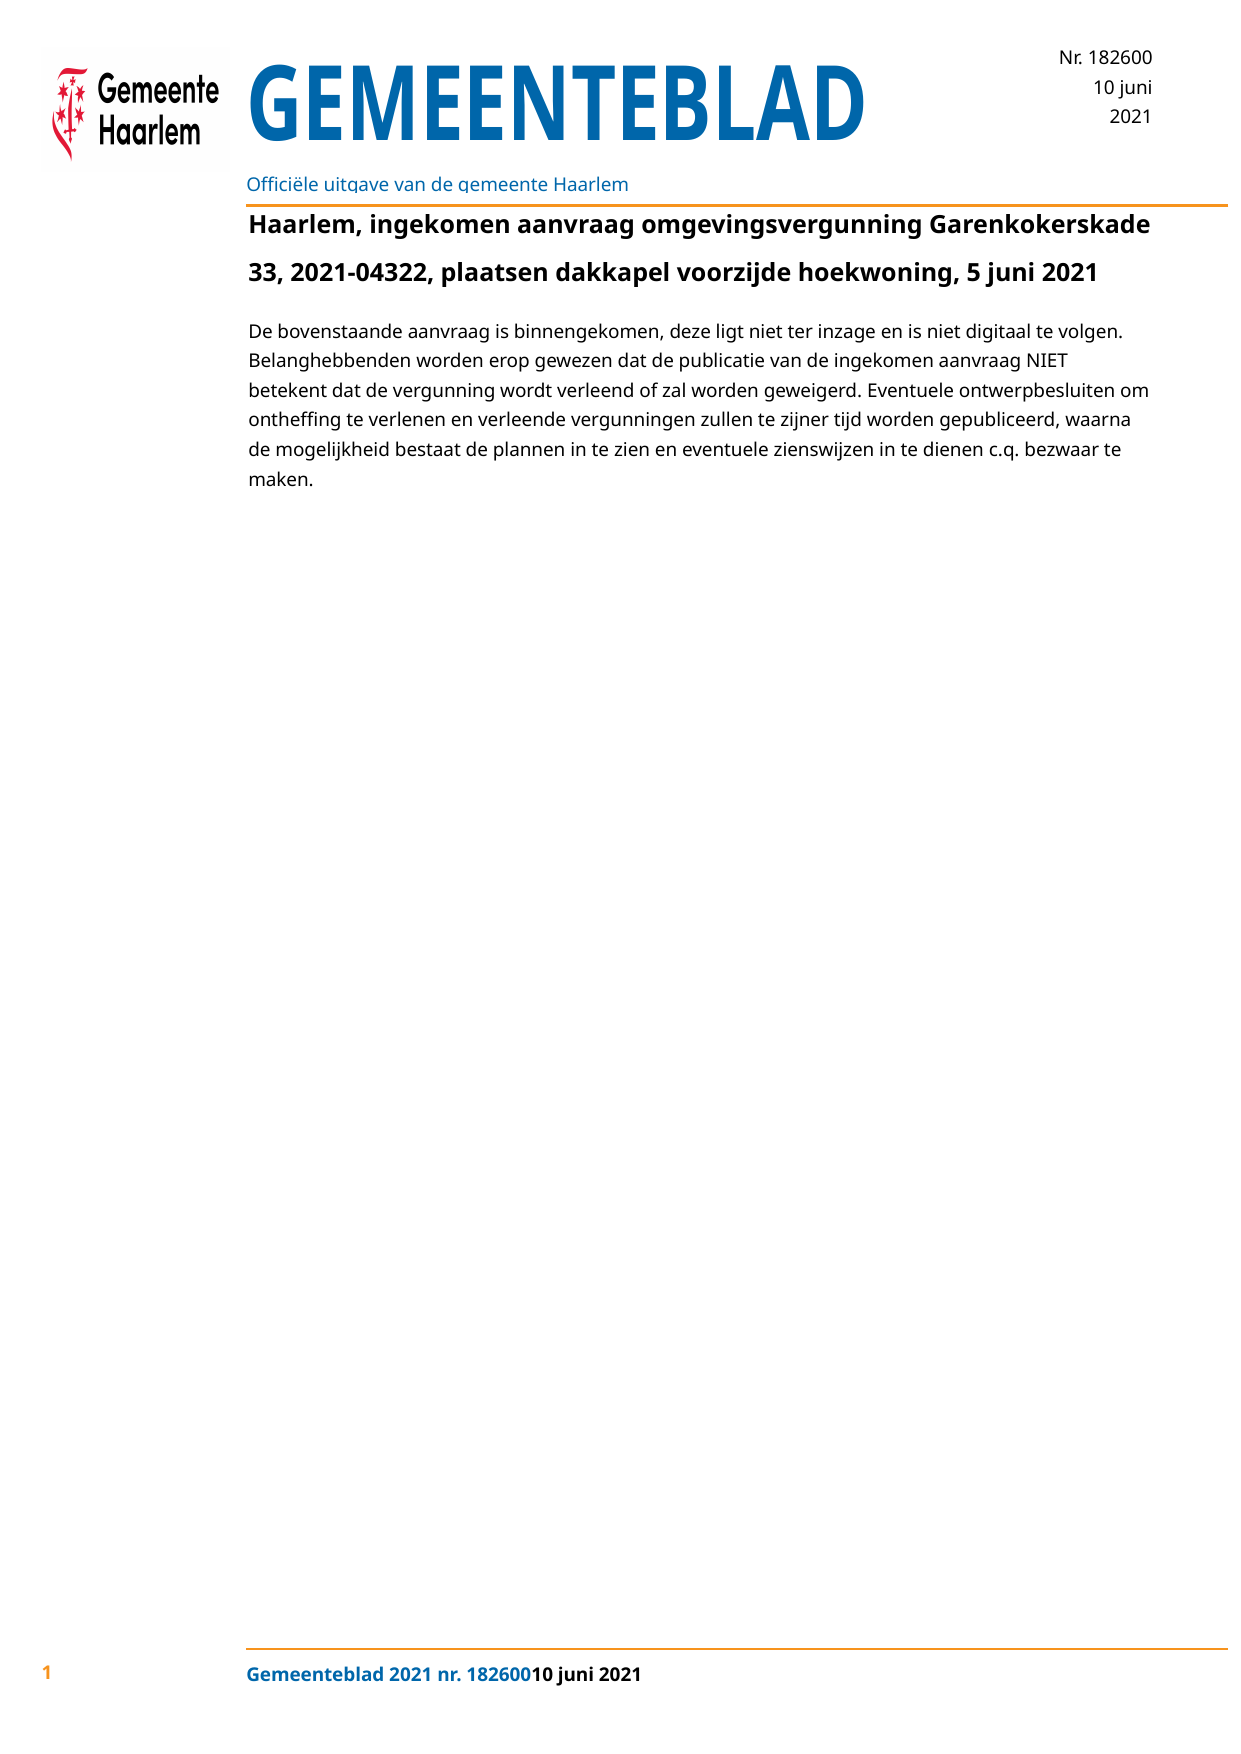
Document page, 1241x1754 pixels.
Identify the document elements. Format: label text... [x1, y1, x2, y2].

picture [41, 47, 231, 172]
text Haarlem, ingekomen aanvraag omgevingsvergunning Garenkokerskade 33, 2021-04322, plaatsen dakkapel voorzijde hoekwoning, 5 juni 2021 [248, 207, 1152, 288]
text De bovenstaande aanvraag is binnengekomen, deze ligt niet ter inzage en is niet digitaal te volgen. Belanghebbenden worden erop gewezen dat de publicatie van de ingekomen aanvraag NIET betekent dat de vergunning wordt verleend of zal worden geweigerd. Eventuele ontwerpbesluiten om ontheffing te verlenen en verleende vergunningen zullen te zijner tijd worden gepubliceerd, waarna de mogelijkheid bestaat de plannen in te zien en eventuele zienswijzen in te dienen c.q. bezwaar te maken. [248, 318, 1152, 492]
